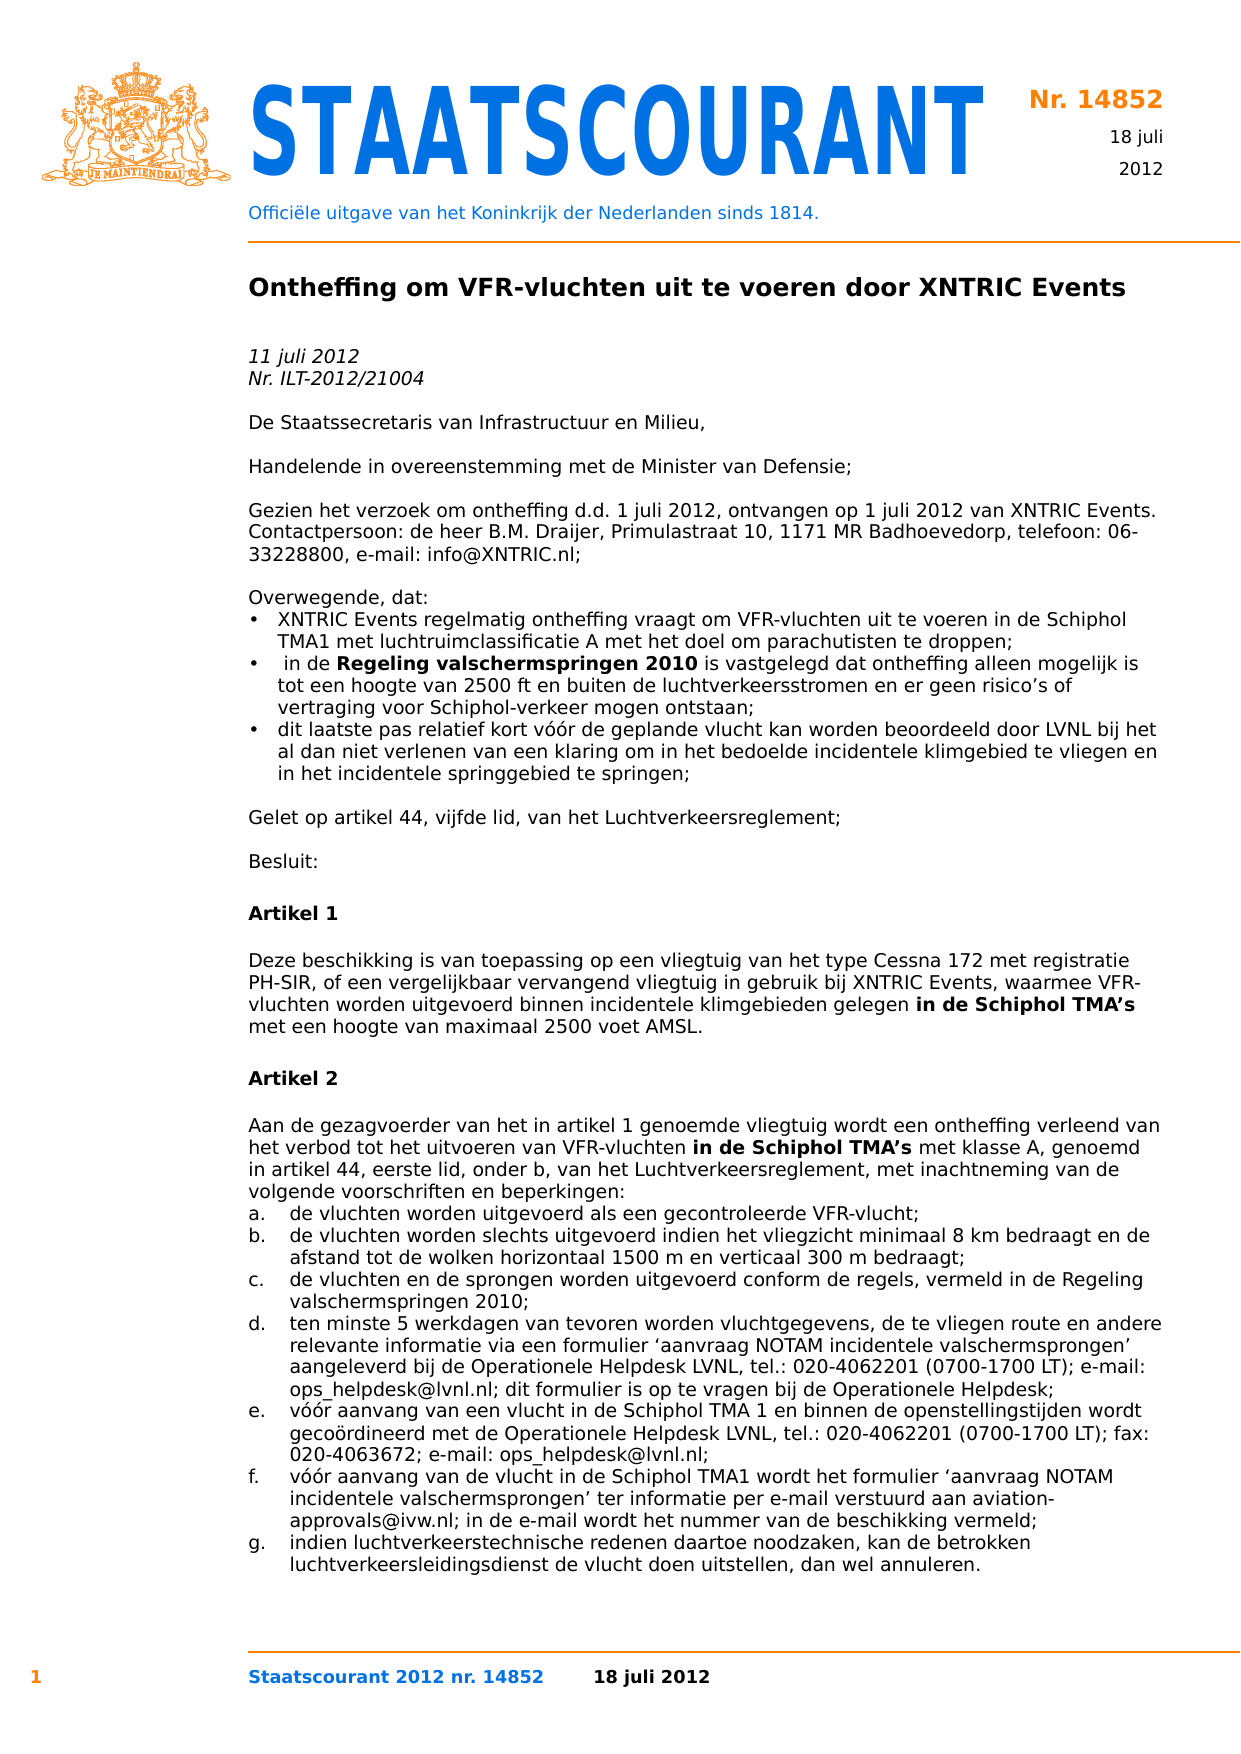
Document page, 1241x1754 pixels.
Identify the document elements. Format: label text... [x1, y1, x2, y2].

text b. de vluchten worden slechts uitgevoerd indien het vliegzicht minimaal 8 km bedraagt en de afstand tot de wolken horizontaal 1500 m en verticaal 300 m bedraagt; [248, 1224, 1163, 1268]
table_header STAATSCOURANT [248, 62, 998, 203]
subtitle Ontheffing om VFR-vluchten uit te voeren door XNTRIC Events [248, 273, 1163, 302]
text a. de vluchten worden uitgevoerd als een gecontroleerde VFR-vlucht; [248, 1203, 1163, 1224]
text Aan de gezagvoerder van het in artikel 1 genoemde vliegtuig wordt een ontheffing verleend van het verbod tot het uitvoeren van VFR-vluchten in de Schiphol TMA’s met klasse A, genoemd in artikel 44, eerste lid, onder b, van het Luchtverkeersreglement, met inachtneming van de volgende voorschriften en beperkingen: [248, 1115, 1163, 1203]
table_header [25, 62, 248, 241]
subtitle Artikel 2 [248, 1068, 1163, 1090]
text Gezien het verzoek om ontheffing d.d. 1 juli 2012, ontvangen op 1 juli 2012 van XNTRIC Events. Contactpersoon: de heer B.M. Draijer, Primulastraat 10, 1171 MR Badhoevedorp, telefoon: 06-33228800, e-mail: info@XNTRIC.nl; [248, 499, 1163, 565]
text g. indien luchtverkeerstechnische redenen daartoe noodzaken, kan de betrokken luchtverkeersleidingsdienst de vlucht doen uitstellen, dan wel annuleren. [248, 1532, 1163, 1576]
text Besluit: [248, 851, 1163, 873]
table_cell Officiële uitgave van het Koninkrijk der Nederlanden sinds 1814. [248, 203, 1240, 241]
text 11 juli 2012 [248, 346, 1163, 368]
text • in de Regeling valschermspringen 2010 is vastgelegd dat ontheffing alleen mogelijk is tot een hoogte van 2500 ft en buiten de luchtverkeersstromen en er geen risico’s of vertraging voor Schiphol-verkeer mogen ontstaan; [248, 653, 1163, 719]
text d. ten minste 5 werkdagen van tevoren worden vluchtgegevens, de te vliegen route en andere relevante informatie via een formulier ‘aanvraag NOTAM incidentele valschermsprongen’ aangeleverd bij de Operationele Helpdesk LVNL, tel.: 020-4062201 (0700-1700 LT); e-mail: ops_helpdesk@lvnl.nl; dit formulier is op te vragen bij de Operationele Helpdesk; [248, 1312, 1163, 1400]
table_cell 18 juli [998, 121, 1240, 153]
picture [41, 62, 231, 186]
text • XNTRIC Events regelmatig ontheffing vraagt om VFR-vluchten uit te voeren in de Schiphol TMA1 met luchtruimclassificatie A met het doel om parachutisten te droppen; [248, 609, 1163, 653]
text Nr. ILT-2012/21004 [248, 368, 1163, 390]
text e. vóór aanvang van een vlucht in de Schiphol TMA 1 en binnen de openstellingstijden wordt gecoördineerd met de Operationele Helpdesk LVNL, tel.: 020-4062201 (0700-1700 LT); fax: 020-4063672; e-mail: ops_helpdesk@lvnl.nl; [248, 1400, 1163, 1466]
subtitle Artikel 1 [248, 903, 1163, 925]
table_header Nr. 14852 [998, 62, 1240, 121]
text Gelet op artikel 44, vijfde lid, van het Luchtverkeersreglement; [248, 807, 1163, 829]
text Handelende in overeenstemming met de Minister van Defensie; [248, 456, 1163, 478]
text Deze beschikking is van toepassing op een vliegtuig van het type Cessna 172 met registratie PH-SIR, of een vergelijkbaar vervangend vliegtuig in gebruik bij XNTRIC Events, waarmee VFR-vluchten worden uitgevoerd binnen incidentele klimgebieden gelegen in de Schiphol TMA’s met een hoogte van maximaal 2500 voet AMSL. [248, 950, 1163, 1038]
text c. de vluchten en de sprongen worden uitgevoerd conform de regels, vermeld in de Regeling valschermspringen 2010; [248, 1268, 1163, 1312]
text f. vóór aanvang van de vlucht in de Schiphol TMA1 wordt het formulier ‘aanvraag NOTAM incidentele valschermsprongen’ ter informatie per e-mail verstuurd aan aviation-approvals@ivw.nl; in de e-mail wordt het nummer van de beschikking vermeld; [248, 1466, 1163, 1532]
text De Staatssecretaris van Infrastructuur en Milieu, [248, 412, 1163, 434]
text Overwegende, dat: [248, 587, 1163, 609]
table_cell 2012 [998, 153, 1240, 203]
text • dit laatste pas relatief kort vóór de geplande vlucht kan worden beoordeeld door LVNL bij het al dan niet verlenen van een klaring om in het bedoelde incidentele klimgebied te vliegen en in het incidentele springgebied te springen; [248, 719, 1163, 785]
